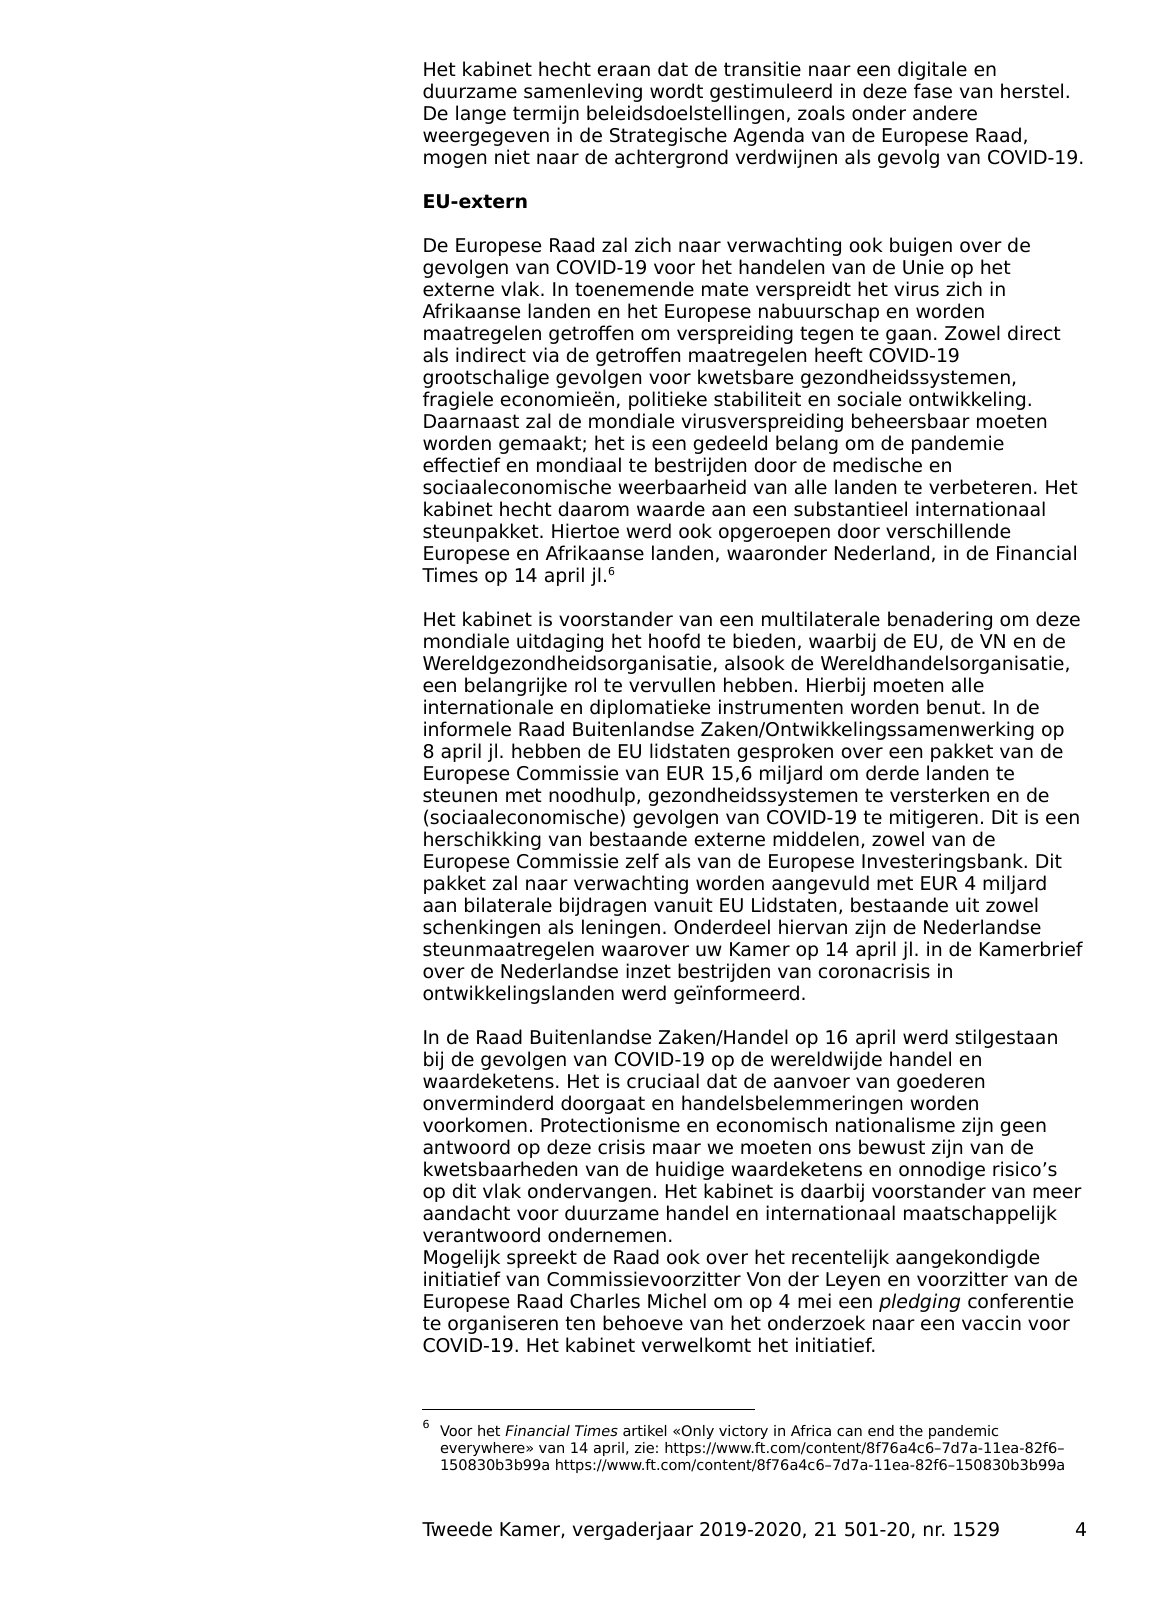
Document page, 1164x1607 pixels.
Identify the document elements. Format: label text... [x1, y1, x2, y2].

text Mogelijk spreekt de Raad ook over het recentelijk aangekondigde initiatief van Commissievoorzitter Von der Leyen en voorzitter van de Europese Raad Charles Michel om op 4 mei een pledging conferentie te organiseren ten behoeve van het onderzoek naar een vaccin voor COVID-19. Het kabinet verwelkomt het initiatief. [422, 1247, 1087, 1357]
text Het kabinet hecht eraan dat de transitie naar een digitale en duurzame samenleving wordt gestimuleerd in deze fase van herstel. De lange termijn beleidsdoelstellingen, zoals onder andere weergegeven in de Strategische Agenda van de Europese Raad, mogen niet naar de achtergrond verdwijnen als gevolg van COVID-19. [422, 59, 1087, 169]
text Voor het Financial Times artikel «Only victory in Africa can end the pandemic everywhere» van 14 april, zie: https://www.ft.com/content/8f76a4c6–7d7a-11ea-82f6–150830b3b99a https://www.ft.com/content/8f76a4c6–7d7a-11ea-82f6–150830b3b99a [422, 1418, 1087, 1474]
text In de Raad Buitenlandse Zaken/Handel op 16 april werd stilgestaan bij de gevolgen van COVID-19 op de wereldwijde handel en waardeketens. Het is cruciaal dat de aanvoer van goederen onverminderd doorgaat en handelsbelemmeringen worden voorkomen. Protectionisme en economisch nationalisme zijn geen antwoord op deze crisis maar we moeten ons bewust zijn van de kwetsbaarheden van de huidige waardeketens en onnodige risico’s op dit vlak ondervangen. Het kabinet is daarbij voorstander van meer aandacht voor duurzame handel en internationaal maatschappelijk verantwoord ondernemen. [422, 1027, 1087, 1247]
text De Europese Raad zal zich naar verwachting ook buigen over de gevolgen van COVID-19 voor het handelen van de Unie op het externe vlak. In toenemende mate verspreidt het virus zich in Afrikaanse landen en het Europese nabuurschap en worden maatregelen getroffen om verspreiding tegen te gaan. Zowel direct als indirect via de getroffen maatregelen heeft COVID-19 grootschalige gevolgen voor kwetsbare gezondheidssystemen, fragiele economieën, politieke stabiliteit en sociale ontwikkeling. Daarnaast zal de mondiale virusverspreiding beheersbaar moeten worden gemaakt; het is een gedeeld belang om de pandemie effectief en mondiaal te bestrijden door de medische en sociaaleconomische weerbaarheid van alle landen te verbeteren. Het kabinet hecht daarom waarde aan een substantieel internationaal steunpakket. Hiertoe werd ook opgeroepen door verschillende Europese en Afrikaanse landen, waaronder Nederland, in de Financial Times op 14 april jl. [422, 235, 1087, 587]
text Het kabinet is voorstander van een multilaterale benadering om deze mondiale uitdaging het hoofd te bieden, waarbij de EU, de VN en de Wereldgezondheidsorganisatie, alsook de Wereldhandelsorganisatie, een belangrijke rol te vervullen hebben. Hierbij moeten alle internationale en diplomatieke instrumenten worden benut. In de informele Raad Buitenlandse Zaken/Ontwikkelingssamenwerking op 8 april jl. hebben de EU lidstaten gesproken over een pakket van de Europese Commissie van EUR 15,6 miljard om derde landen te steunen met noodhulp, gezondheidssystemen te versterken en de (sociaaleconomische) gevolgen van COVID-19 te mitigeren. Dit is een herschikking van bestaande externe middelen, zowel van de Europese Commissie zelf als van de Europese Investeringsbank. Dit pakket zal naar verwachting worden aangevuld met EUR 4 miljard aan bilaterale bijdragen vanuit EU Lidstaten, bestaande uit zowel schenkingen als leningen. Onderdeel hiervan zijn de Nederlandse steunmaatregelen waarover uw Kamer op 14 april jl. in de Kamerbrief over de Nederlandse inzet bestrijden van coronacrisis in ontwikkelingslanden werd geïnformeerd. [422, 609, 1087, 1005]
subtitle EU-extern [422, 191, 1087, 213]
